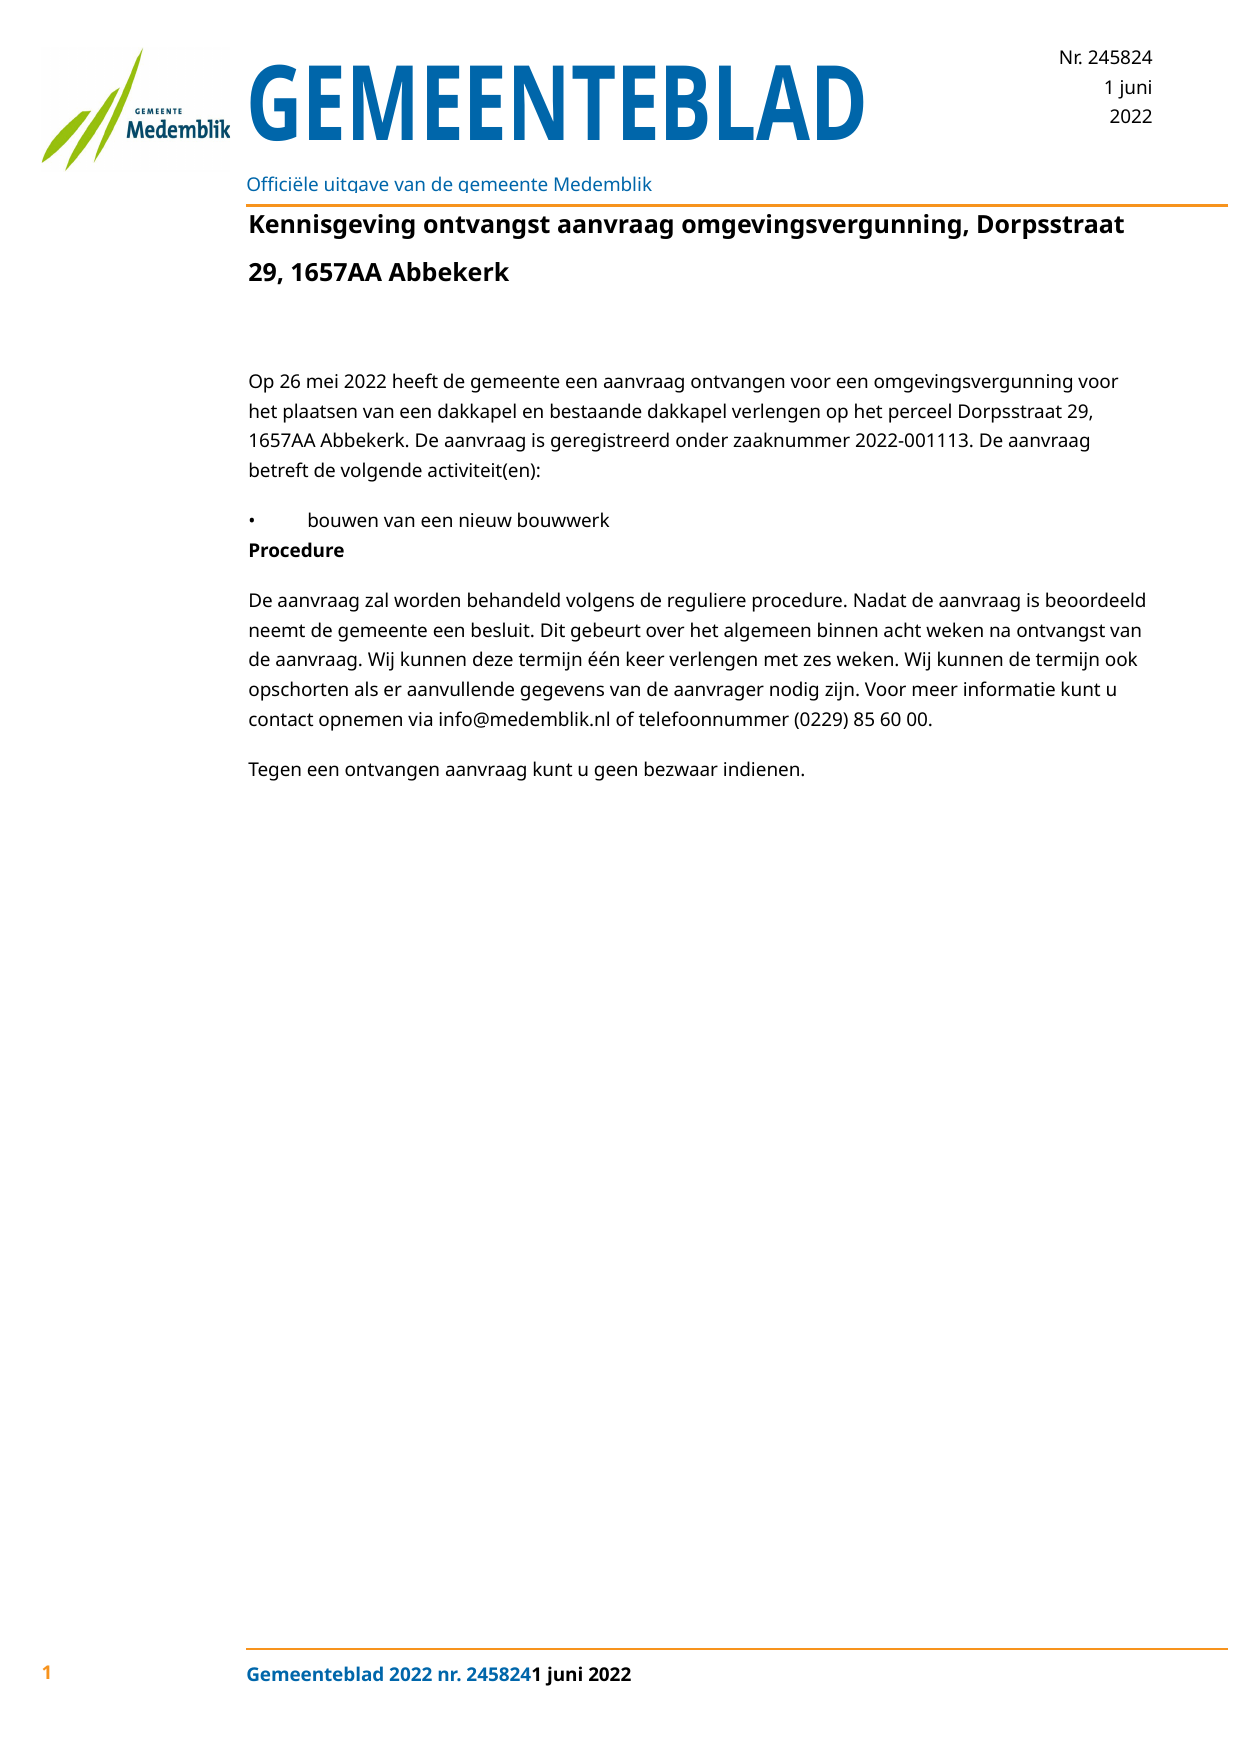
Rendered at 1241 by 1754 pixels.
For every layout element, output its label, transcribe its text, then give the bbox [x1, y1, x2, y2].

picture [41, 47, 231, 172]
list bouwen van een nieuw bouwwerk [248, 507, 1152, 533]
text Procedure [248, 537, 1152, 563]
text Tegen een ontvangen aanvraag kunt u geen bezwaar indienen. [248, 756, 1152, 782]
text Kennisgeving ontvangst aanvraag omgevingsvergunning, Dorpsstraat 29, 1657AA Abbekerk [248, 207, 1152, 288]
text Op 26 mei 2022 heeft de gemeente een aanvraag ontvangen voor een omgevingsvergunning voor het plaatsen van een dakkapel en bestaande dakkapel verlengen op het perceel Dorpsstraat 29, 1657AA Abbekerk. De aanvraag is geregistreerd onder zaaknummer 2022-001113. De aanvraag betreft de volgende activiteit(en): [248, 368, 1152, 483]
text De aanvraag zal worden behandeld volgens de reguliere procedure. Nadat de aanvraag is beoordeeld neemt de gemeente een besluit. Dit gebeurt over het algemeen binnen acht weken na ontvangst van de aanvraag. Wij kunnen deze termijn één keer verlengen met zes weken. Wij kunnen de termijn ook opschorten als er aanvullende gegevens van de aanvrager nodig zijn. Voor meer informatie kunt u contact opnemen via info@medemblik.nl of telefoonnummer (0229) 85 60 00. [248, 587, 1152, 732]
